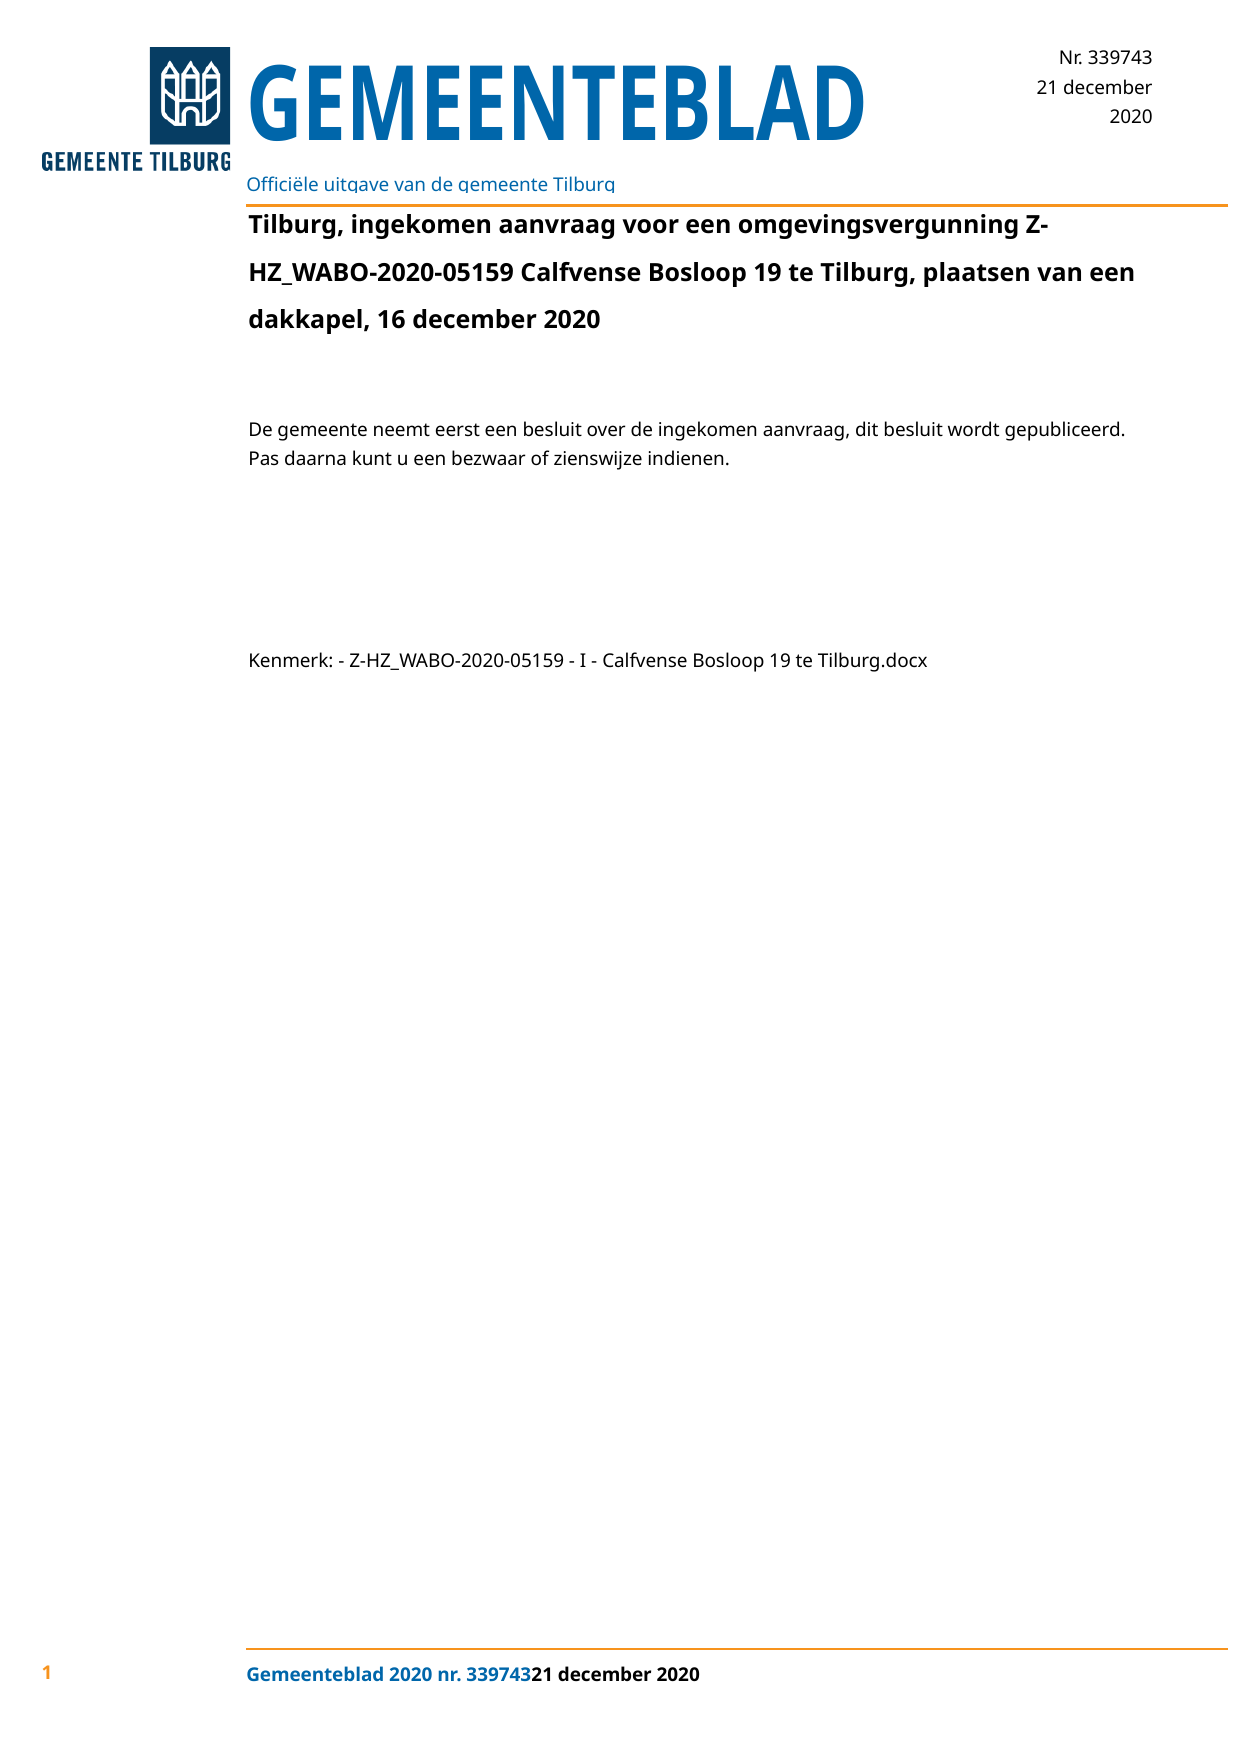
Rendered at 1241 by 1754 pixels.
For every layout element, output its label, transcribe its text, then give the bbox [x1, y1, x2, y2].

picture [41, 47, 231, 172]
text Tilburg, ingekomen aanvraag voor een omgevingsvergunning Z-HZ_WABO-2020-05159 Calfvense Bosloop 19 te Tilburg, plaatsen van een dakkapel, 16 december 2020 [248, 207, 1152, 336]
text De gemeente neemt eerst een besluit over de ingekomen aanvraag, dit besluit wordt gepubliceerd. Pas daarna kunt u een bezwaar of zienswijze indienen. [248, 416, 1152, 471]
text Kenmerk: - Z-HZ_WABO-2020-05159 - I - Calfvense Bosloop 19 te Tilburg.docx [248, 647, 1152, 673]
